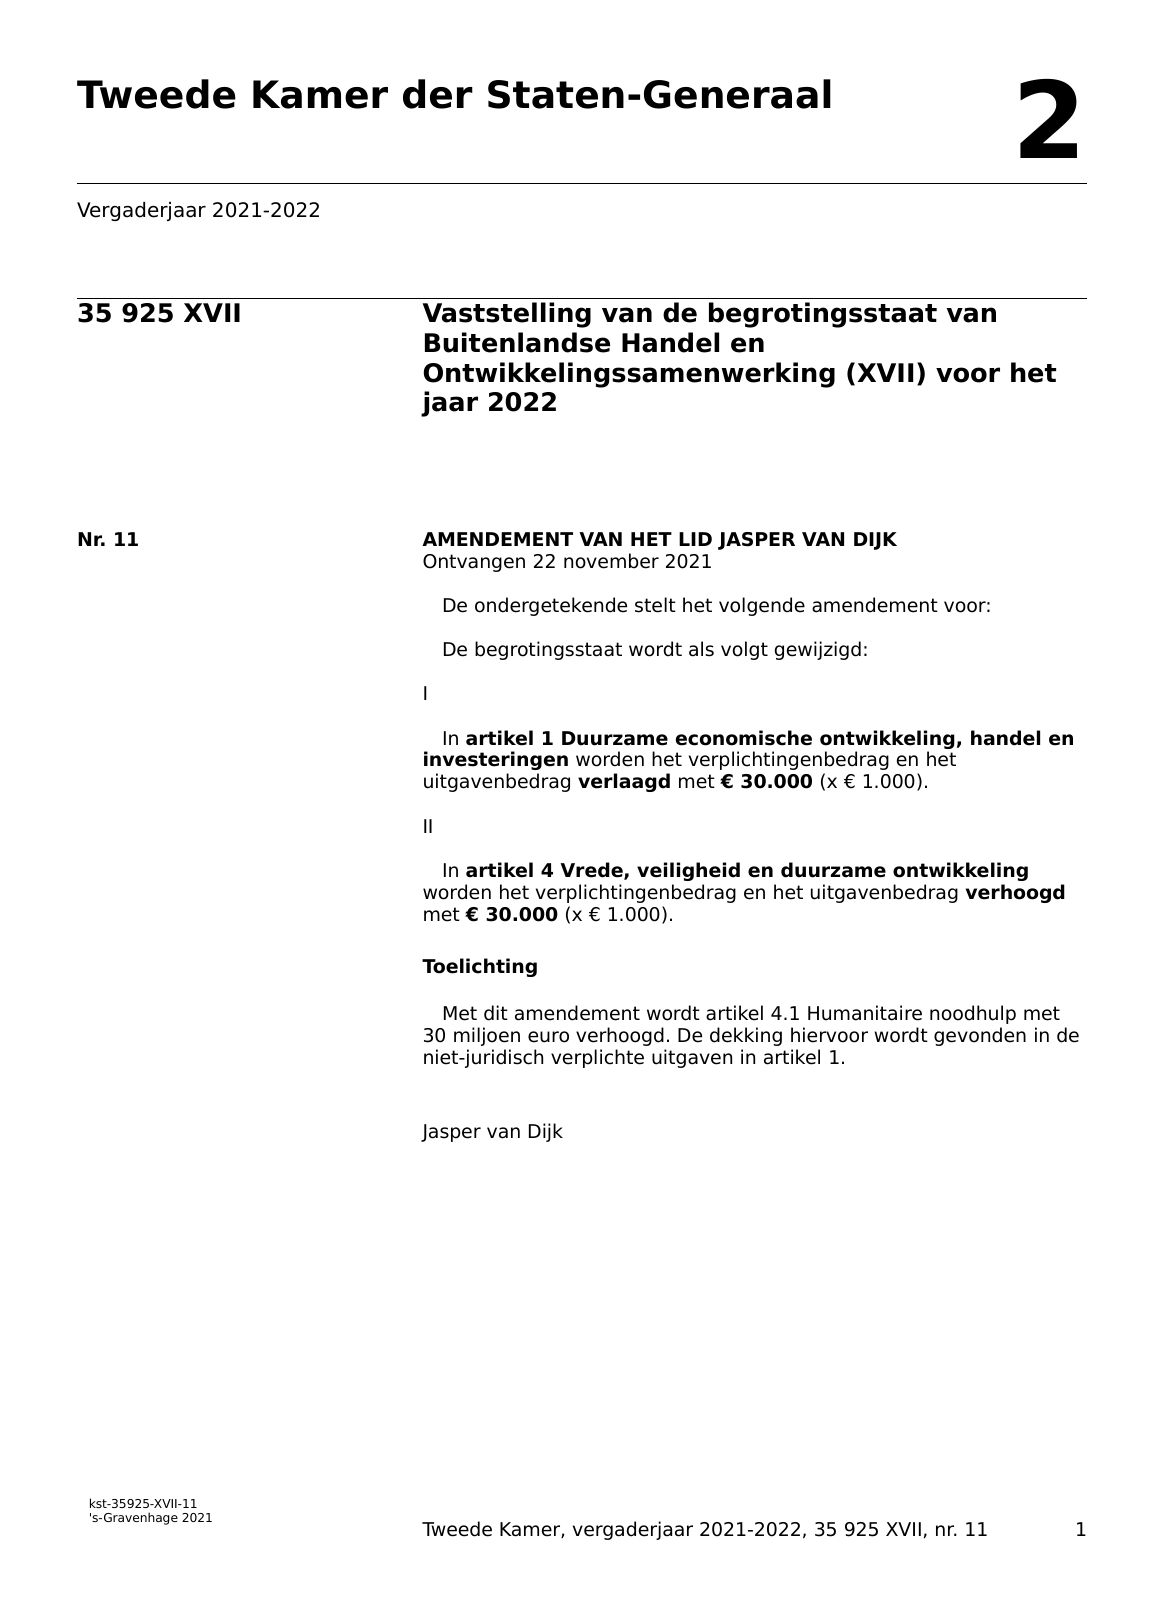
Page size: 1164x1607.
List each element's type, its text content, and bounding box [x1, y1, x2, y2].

text In artikel 4 Vrede, veiligheid en duurzame ontwikkeling worden het verplichtingenbedrag en het uitgavenbedrag verhoogd met € 30.000 (x € 1.000). [422, 860, 1087, 926]
text 's-Gravenhage 2021 [88, 1511, 323, 1525]
table_header Tweede Kamer der Staten-Generaal [77, 59, 886, 183]
text De ondergetekende stelt het volgende amendement voor: [422, 595, 1087, 617]
text Jasper van Dijk [422, 1098, 1087, 1142]
text De begrotingsstaat wordt als volgt gewijzigd: [422, 639, 1087, 661]
text Ontvangen 22 november 2021 [422, 551, 1087, 573]
text Met dit amendement wordt artikel 4.1 Humanitaire noodhulp met 30 miljoen euro verhoogd. De dekking hiervoor wordt gevonden in de niet-juridisch verplichte uitgaven in artikel 1. [422, 1003, 1087, 1068]
subtitle Toelichting [422, 956, 1087, 978]
text kst-35925-XVII-11 [88, 1497, 323, 1511]
table_header 2 [886, 59, 1087, 183]
subtitle Nr. 11 AMENDEMENT VAN HET LID JASPER VAN DIJK [77, 529, 1087, 551]
table_cell Vergaderjaar 2021-2022 [77, 184, 1087, 298]
text In artikel 1 Duurzame economische ontwikkeling, handel en investeringen worden het verplichtingenbedrag en het uitgavenbedrag verlaagd met € 30.000 (x € 1.000). [422, 727, 1087, 793]
text II [422, 816, 1087, 837]
subtitle 35 925 XVII Vaststelling van de begrotingsstaat van Buitenlandse Handel en Ontwikkelingssamenwerking (XVII) voor het jaar 2022 [77, 299, 1087, 418]
text I [422, 683, 1087, 705]
